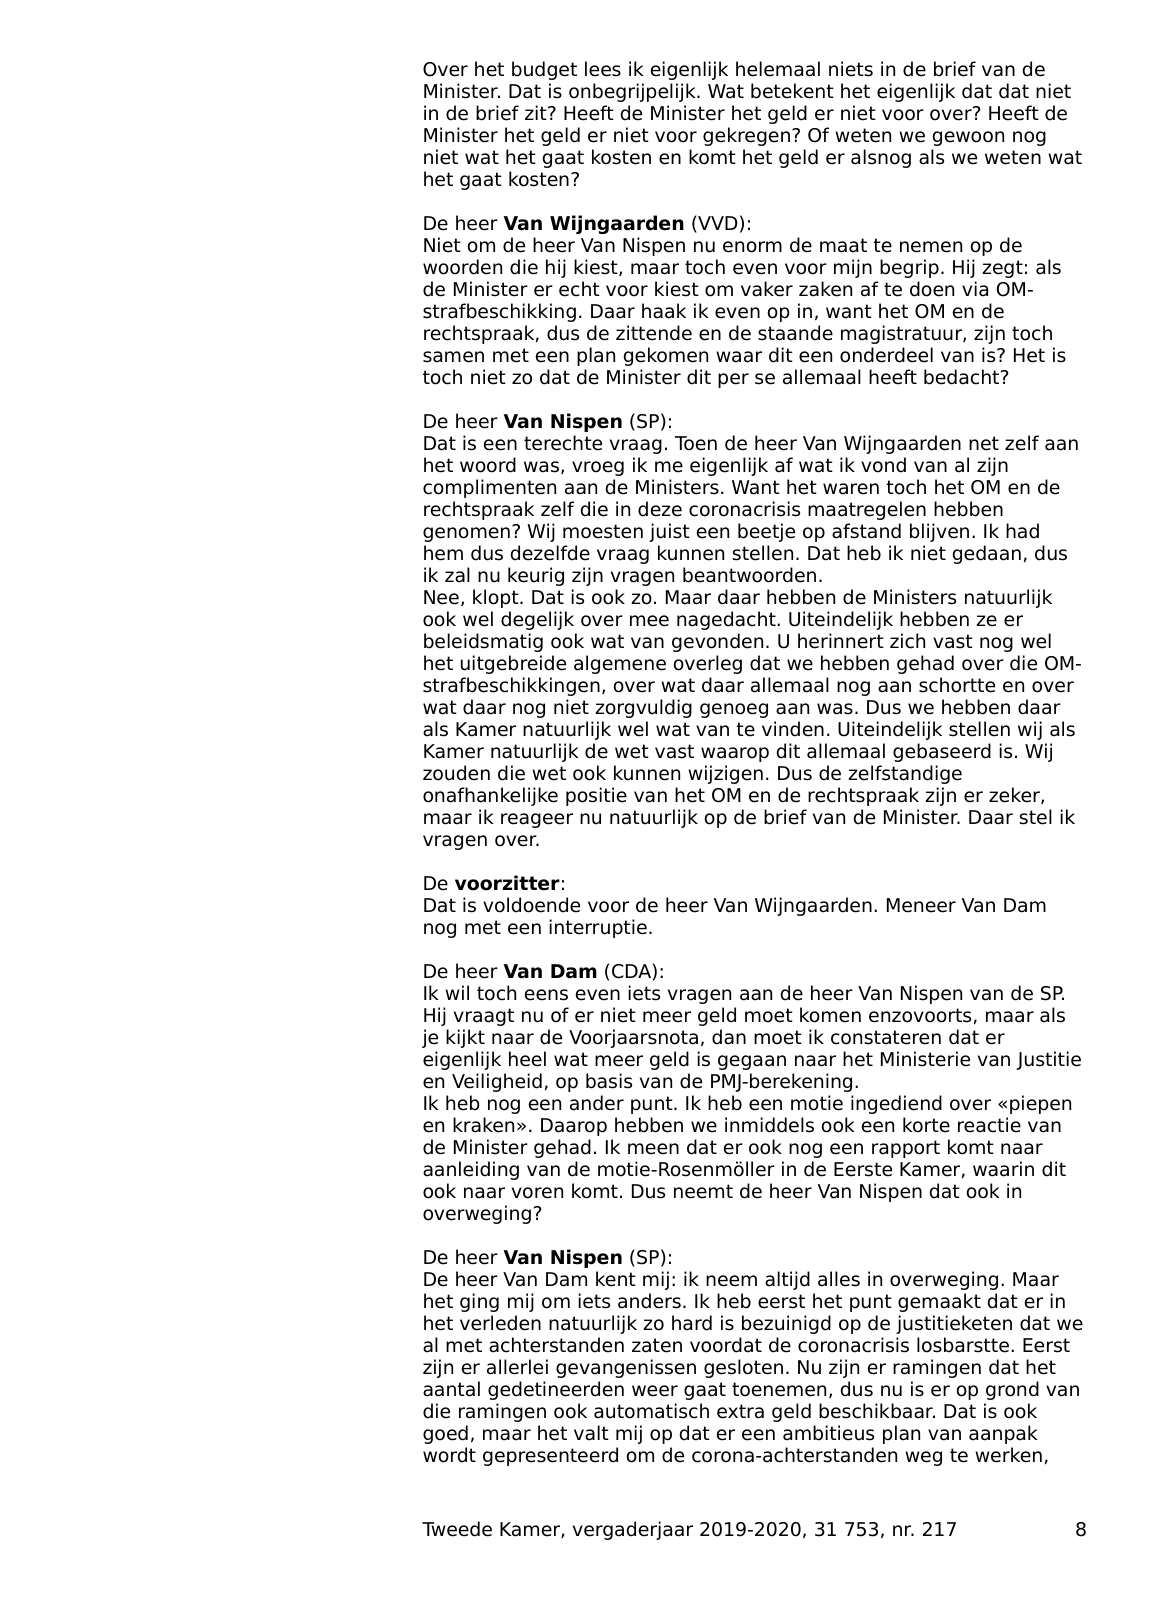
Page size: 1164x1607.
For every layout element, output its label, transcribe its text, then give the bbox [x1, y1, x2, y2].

text Over het budget lees ik eigenlijk helemaal niets in de brief van de Minister. Dat is onbegrijpelijk. Wat betekent het eigenlijk dat dat niet in de brief zit? Heeft de Minister het geld er niet voor over? Heeft de Minister het geld er niet voor gekregen? Of weten we gewoon nog niet wat het gaat kosten en komt het geld er alsnog als we weten wat het gaat kosten? [422, 59, 1087, 191]
text Dat is een terechte vraag. Toen de heer Van Wijngaarden net zelf aan het woord was, vroeg ik me eigenlijk af wat ik vond van al zijn complimenten aan de Ministers. Want het waren toch het OM en de rechtspraak zelf die in deze coronacrisis maatregelen hebben genomen? Wij moesten juist een beetje op afstand blijven. Ik had hem dus dezelfde vraag kunnen stellen. Dat heb ik niet gedaan, dus ik zal nu keurig zijn vragen beantwoorden. [422, 433, 1087, 587]
text De heer Van Dam kent mij: ik neem altijd alles in overweging. Maar het ging mij om iets anders. Ik heb eerst het punt gemaakt dat er in het verleden natuurlijk zo hard is bezuinigd op de justitieketen dat we al met achterstanden zaten voordat de coronacrisis losbarstte. Eerst zijn er allerlei gevangenissen gesloten. Nu zijn er ramingen dat het aantal gedetineerden weer gaat toenemen, dus nu is er op grond van die ramingen ook automatisch extra geld beschikbaar. Dat is ook goed, maar het valt mij op dat er een ambitieus plan van aanpak wordt gepresenteerd om de corona-achterstanden weg te werken, [422, 1269, 1087, 1467]
text De voorzitter: [422, 873, 1087, 895]
text De heer Van Dam (CDA): [422, 961, 1087, 983]
text Ik heb nog een ander punt. Ik heb een motie ingediend over «piepen en kraken». Daarop hebben we inmiddels ook een korte reactie van de Minister gehad. Ik meen dat er ook nog een rapport komt naar aanleiding van de motie-Rosenmöller in de Eerste Kamer, waarin dit ook naar voren komt. Dus neemt de heer Van Nispen dat ook in overweging? [422, 1093, 1087, 1225]
text Nee, klopt. Dat is ook zo. Maar daar hebben de Ministers natuurlijk ook wel degelijk over mee nagedacht. Uiteindelijk hebben ze er beleidsmatig ook wat van gevonden. U herinnert zich vast nog wel het uitgebreide algemene overleg dat we hebben gehad over die OM-strafbeschikkingen, over wat daar allemaal nog aan schortte en over wat daar nog niet zorgvuldig genoeg aan was. Dus we hebben daar als Kamer natuurlijk wel wat van te vinden. Uiteindelijk stellen wij als Kamer natuurlijk de wet vast waarop dit allemaal gebaseerd is. Wij zouden die wet ook kunnen wijzigen. Dus de zelfstandige onafhankelijke positie van het OM en de rechtspraak zijn er zeker, maar ik reageer nu natuurlijk op de brief van de Minister. Daar stel ik vragen over. [422, 587, 1087, 851]
text De heer Van Wijngaarden (VVD): [422, 213, 1087, 235]
text Niet om de heer Van Nispen nu enorm de maat te nemen op de woorden die hij kiest, maar toch even voor mijn begrip. Hij zegt: als de Minister er echt voor kiest om vaker zaken af te doen via OM-strafbeschikking. Daar haak ik even op in, want het OM en de rechtspraak, dus de zittende en de staande magistratuur, zijn toch samen met een plan gekomen waar dit een onderdeel van is? Het is toch niet zo dat de Minister dit per se allemaal heeft bedacht? [422, 235, 1087, 389]
text De heer Van Nispen (SP): [422, 1247, 1087, 1269]
text Ik wil toch eens even iets vragen aan de heer Van Nispen van de SP. Hij vraagt nu of er niet meer geld moet komen enzovoorts, maar als je kijkt naar de Voorjaarsnota, dan moet ik constateren dat er eigenlijk heel wat meer geld is gegaan naar het Ministerie van Justitie en Veiligheid, op basis van de PMJ-berekening. [422, 983, 1087, 1093]
text Dat is voldoende voor de heer Van Wijngaarden. Meneer Van Dam nog met een interruptie. [422, 895, 1087, 939]
text De heer Van Nispen (SP): [422, 411, 1087, 433]
